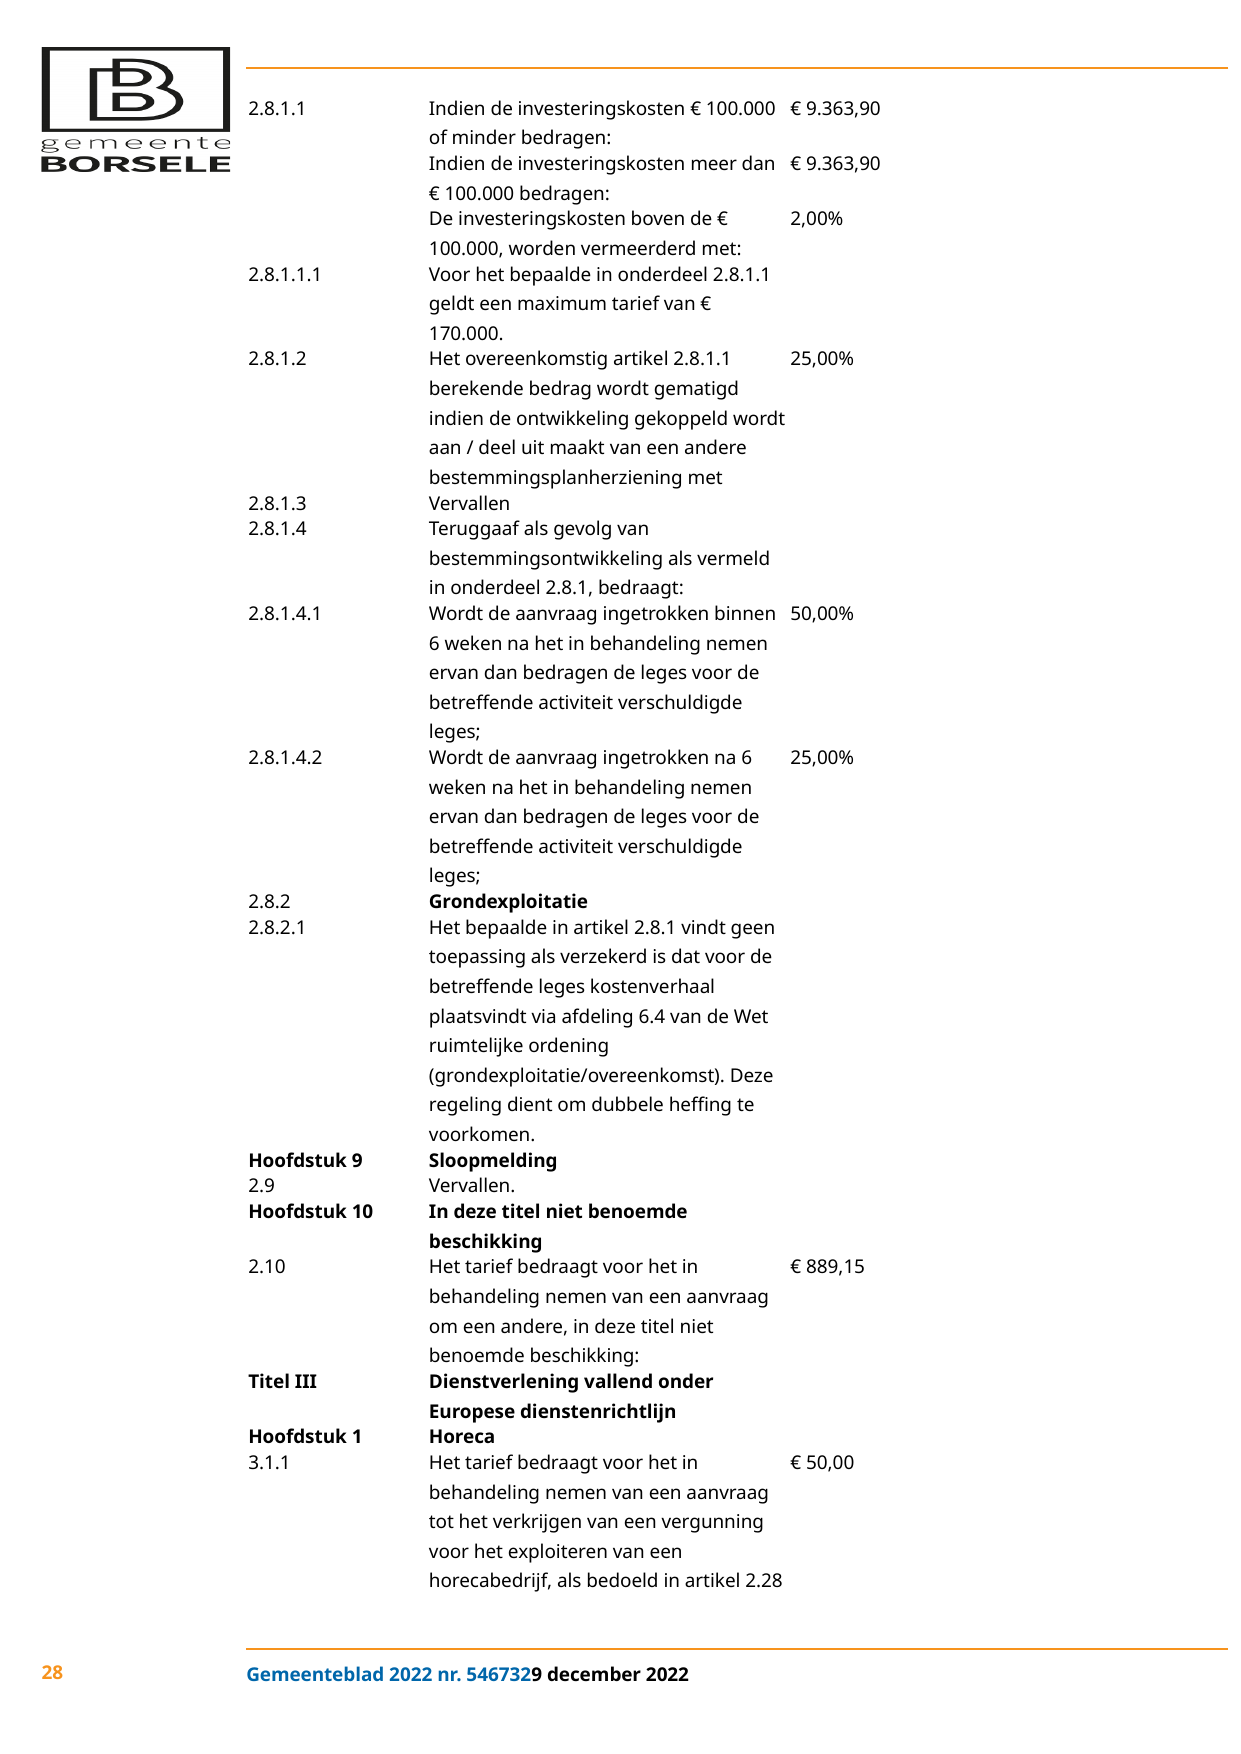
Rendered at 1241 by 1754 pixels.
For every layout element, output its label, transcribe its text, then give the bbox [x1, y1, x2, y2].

table_cell Grondexploitatie [429, 889, 1152, 914]
table_cell Vervallen [429, 490, 790, 515]
table_cell 25,00% [790, 744, 1152, 888]
table_cell [248, 150, 429, 205]
table_cell [790, 1173, 1152, 1198]
picture [41, 47, 231, 172]
table_cell 2.8.1.1.1 [248, 261, 429, 346]
table_cell [790, 1424, 1152, 1449]
table_cell 2.8.1.2 [248, 346, 429, 490]
table_cell 2.9 [248, 1173, 429, 1198]
table_cell 25,00% [790, 346, 1152, 490]
table_cell Wordt de aanvraag ingetrokken binnen 6 weken na het in behandeling nemen ervan dan bedragen de leges voor de betreffende activiteit verschuldigde leges; [429, 600, 790, 744]
table_cell 2.8.2 [248, 889, 429, 914]
table_cell 2.10 [248, 1254, 429, 1368]
table_cell Het tarief bedraagt voor het in behandeling nemen van een aanvraag tot het verkrijgen van een vergunning voor het exploiteren van een horecabedrijf, als bedoeld in artikel 2.28 [429, 1449, 790, 1593]
table_cell Horeca [429, 1424, 790, 1449]
table_cell [790, 1199, 1152, 1254]
table_cell Hoofdstuk 10 [248, 1199, 429, 1254]
table_cell [790, 261, 1152, 346]
table_cell [790, 515, 1152, 600]
table_cell In deze titel niet benoemde beschikking [429, 1199, 790, 1254]
table_cell [790, 914, 1152, 1147]
table_cell Titel III [248, 1368, 429, 1423]
table_cell [790, 1368, 1152, 1423]
table_cell Wordt de aanvraag ingetrokken na 6 weken na het in behandeling nemen ervan dan bedragen de leges voor de betreffende activiteit verschuldigde leges; [429, 744, 790, 888]
table_cell Het bepaalde in artikel 2.8.1 vindt geen toepassing als verzekerd is dat voor de betreffende leges kostenverhaal plaatsvindt via afdeling 6.4 van de Wet ruimtelijke ordening (grondexploitatie/overeenkomst). Deze regeling dient om dubbele heffing te voorkomen. [429, 914, 790, 1147]
table_cell Sloopmelding [429, 1147, 790, 1173]
table_cell 2.8.1.4 [248, 515, 429, 600]
table_cell 2.8.2.1 [248, 914, 429, 1147]
table_cell Hoofdstuk 1 [248, 1424, 429, 1449]
table_cell [790, 490, 1152, 515]
table_cell 3.1.1 [248, 1449, 429, 1593]
table_cell € 50,00 [790, 1449, 1152, 1593]
table_cell De investeringskosten boven de € 100.000, worden vermeerderd met: [429, 205, 790, 261]
table_cell Het overeenkomstig artikel 2.8.1.1 berekende bedrag wordt gematigd indien de ontwikkeling gekoppeld wordt aan / deel uit maakt van een andere bestemmingsplanherziening met [429, 346, 790, 490]
table_cell € 9.363,90 [790, 150, 1152, 205]
table_cell Dienstverlening vallend onder Europese dienstenrichtlijn [429, 1368, 790, 1423]
table_cell 2.8.1.3 [248, 490, 429, 515]
table_cell € 889,15 [790, 1254, 1152, 1368]
table_cell Hoofdstuk 9 [248, 1147, 429, 1173]
table_cell € 9.363,90 [790, 95, 1152, 150]
table_cell 2,00% [790, 205, 1152, 261]
table_cell 2.8.1.4.1 [248, 600, 429, 744]
table_cell Teruggaaf als gevolg van bestemmingsontwikkeling als vermeld in onderdeel 2.8.1, bedraagt: [429, 515, 790, 600]
table_cell Vervallen. [429, 1173, 790, 1198]
table_cell [248, 205, 429, 261]
table_cell 50,00% [790, 600, 1152, 744]
table_cell Het tarief bedraagt voor het in behandeling nemen van een aanvraag om een andere, in deze titel niet benoemde beschikking: [429, 1254, 790, 1368]
table_cell 2.8.1.4.2 [248, 744, 429, 888]
table_cell 2.8.1.1 [248, 95, 429, 150]
table_cell Indien de investeringskosten meer dan € 100.000 bedragen: [429, 150, 790, 205]
table_cell [790, 1147, 1152, 1173]
table_cell Indien de investeringskosten € 100.000 of minder bedragen: [429, 95, 790, 150]
table_cell Voor het bepaalde in onderdeel 2.8.1.1 geldt een maximum tarief van € 170.000. [429, 261, 790, 346]
